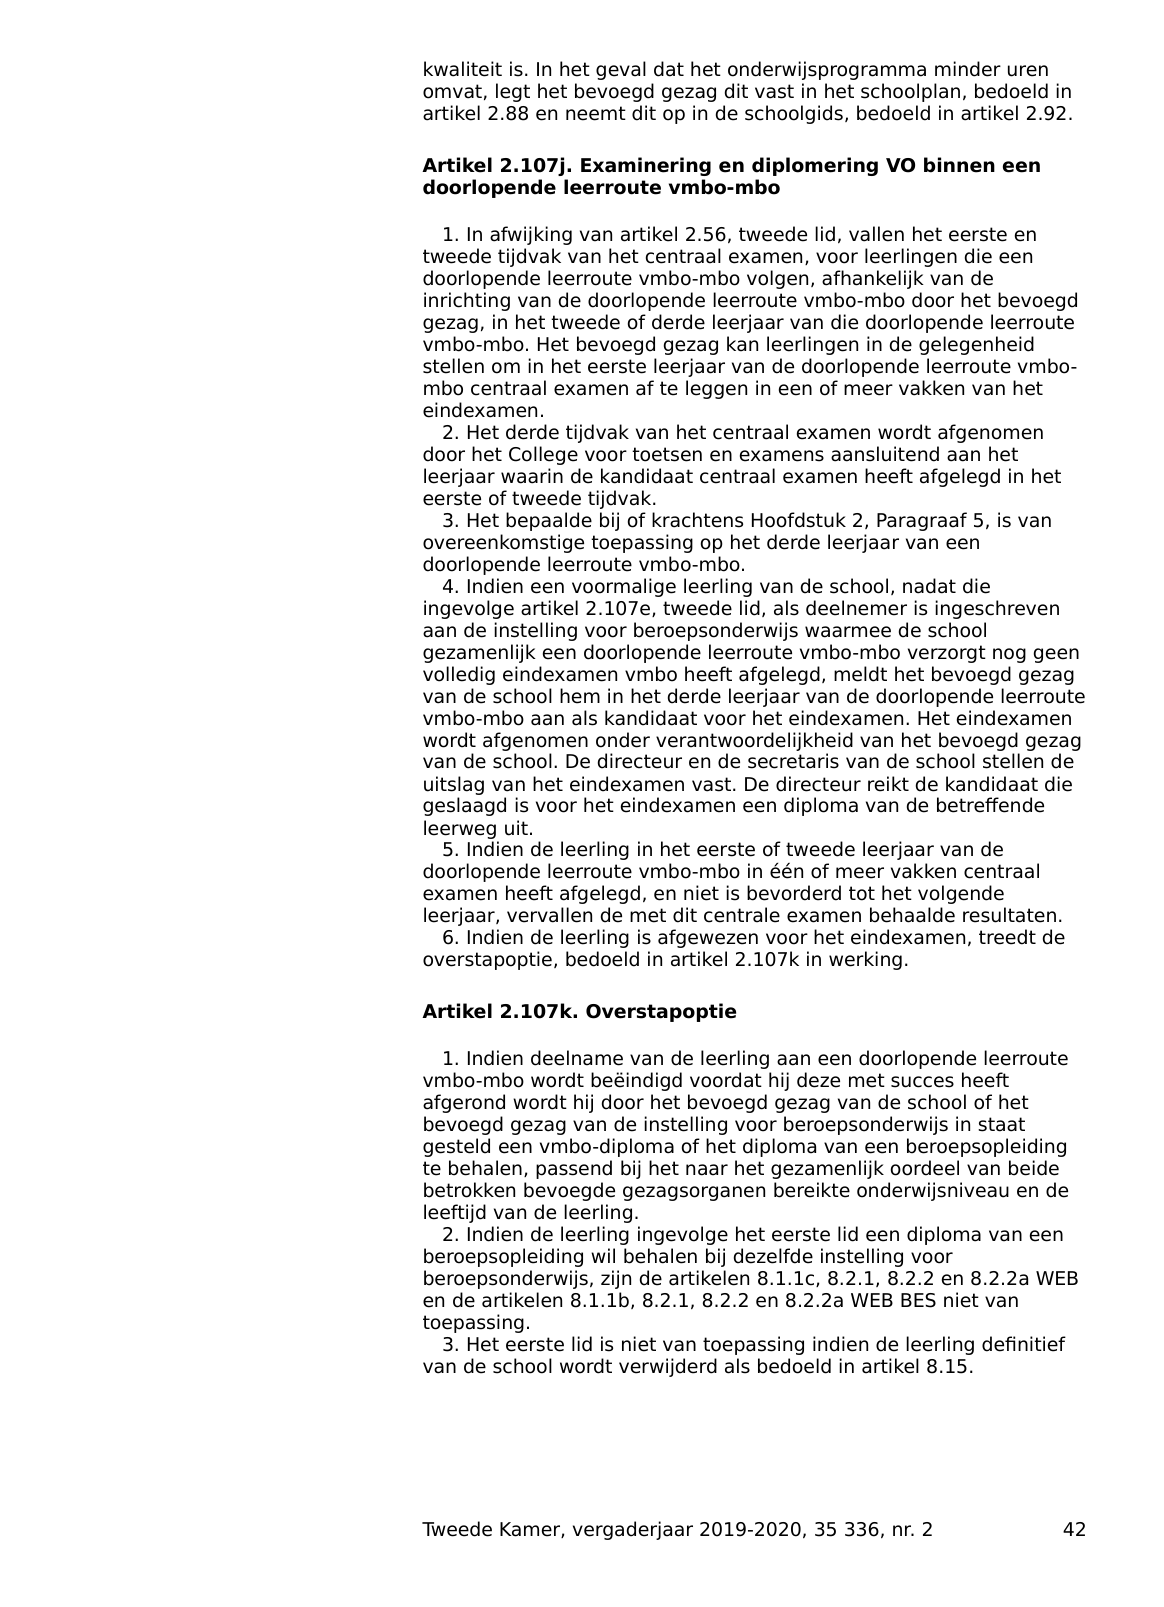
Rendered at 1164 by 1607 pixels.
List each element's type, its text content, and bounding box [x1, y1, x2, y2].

subtitle Artikel 2.107j. Examinering en diplomering VO binnen een doorlopende leerroute vmbo-mbo [422, 155, 1087, 199]
text 1. Indien deelname van de leerling aan een doorlopende leerroute vmbo-mbo wordt beëindigd voordat hij deze met succes heeft afgerond wordt hij door het bevoegd gezag van de school of het bevoegd gezag van de instelling voor beroepsonderwijs in staat gesteld een vmbo-diploma of het diploma van een beroepsopleiding te behalen, passend bij het naar het gezamenlijk oordeel van beide betrokken bevoegde gezagsorganen bereikte onderwijsniveau en de leeftijd van de leerling. [422, 1048, 1087, 1224]
text 3. Het eerste lid is niet van toepassing indien de leerling definitief van de school wordt verwijderd als bedoeld in artikel 8.15. [422, 1334, 1087, 1378]
text 1. In afwijking van artikel 2.56, tweede lid, vallen het eerste en tweede tijdvak van het centraal examen, voor leerlingen die een doorlopende leerroute vmbo-mbo volgen, afhankelijk van de inrichting van de doorlopende leerroute vmbo-mbo door het bevoegd gezag, in het tweede of derde leerjaar van die doorlopende leerroute vmbo-mbo. Het bevoegd gezag kan leerlingen in de gelegenheid stellen om in het eerste leerjaar van de doorlopende leerroute vmbo-mbo centraal examen af te leggen in een of meer vakken van het eindexamen. [422, 224, 1087, 422]
text 5. Indien de leerling in het eerste of tweede leerjaar van de doorlopende leerroute vmbo-mbo in één of meer vakken centraal examen heeft afgelegd, en niet is bevorderd tot het volgende leerjaar, vervallen de met dit centrale examen behaalde resultaten. [422, 839, 1087, 927]
text 2. Het derde tijdvak van het centraal examen wordt afgenomen door het College voor toetsen en examens aansluitend aan het leerjaar waarin de kandidaat centraal examen heeft afgelegd in het eerste of tweede tijdvak. [422, 422, 1087, 510]
text 2. Indien de leerling ingevolge het eerste lid een diploma van een beroepsopleiding wil behalen bij dezelfde instelling voor beroepsonderwijs, zijn de artikelen 8.1.1c, 8.2.1, 8.2.2 en 8.2.2a WEB en de artikelen 8.1.1b, 8.2.1, 8.2.2 en 8.2.2a WEB BES niet van toepassing. [422, 1224, 1087, 1334]
text 4. Indien een voormalige leerling van de school, nadat die ingevolge artikel 2.107e, tweede lid, als deelnemer is ingeschreven aan de instelling voor beroepsonderwijs waarmee de school gezamenlijk een doorlopende leerroute vmbo-mbo verzorgt nog geen volledig eindexamen vmbo heeft afgelegd, meldt het bevoegd gezag van de school hem in het derde leerjaar van de doorlopende leerroute vmbo-mbo aan als kandidaat voor het eindexamen. Het eindexamen wordt afgenomen onder verantwoordelijkheid van het bevoegd gezag van de school. De directeur en de secretaris van de school stellen de uitslag van het eindexamen vast. De directeur reikt de kandidaat die geslaagd is voor het eindexamen een diploma van de betreffende leerweg uit. [422, 576, 1087, 839]
text kwaliteit is. In het geval dat het onderwijsprogramma minder uren omvat, legt het bevoegd gezag dit vast in het schoolplan, bedoeld in artikel 2.88 en neemt dit op in de schoolgids, bedoeld in artikel 2.92. [422, 59, 1087, 125]
subtitle Artikel 2.107k. Overstapoptie [422, 1001, 1087, 1023]
text 6. Indien de leerling is afgewezen voor het eindexamen, treedt de overstapoptie, bedoeld in artikel 2.107k in werking. [422, 927, 1087, 971]
text 3. Het bepaalde bij of krachtens Hoofdstuk 2, Paragraaf 5, is van overeenkomstige toepassing op het derde leerjaar van een doorlopende leerroute vmbo-mbo. [422, 510, 1087, 576]
